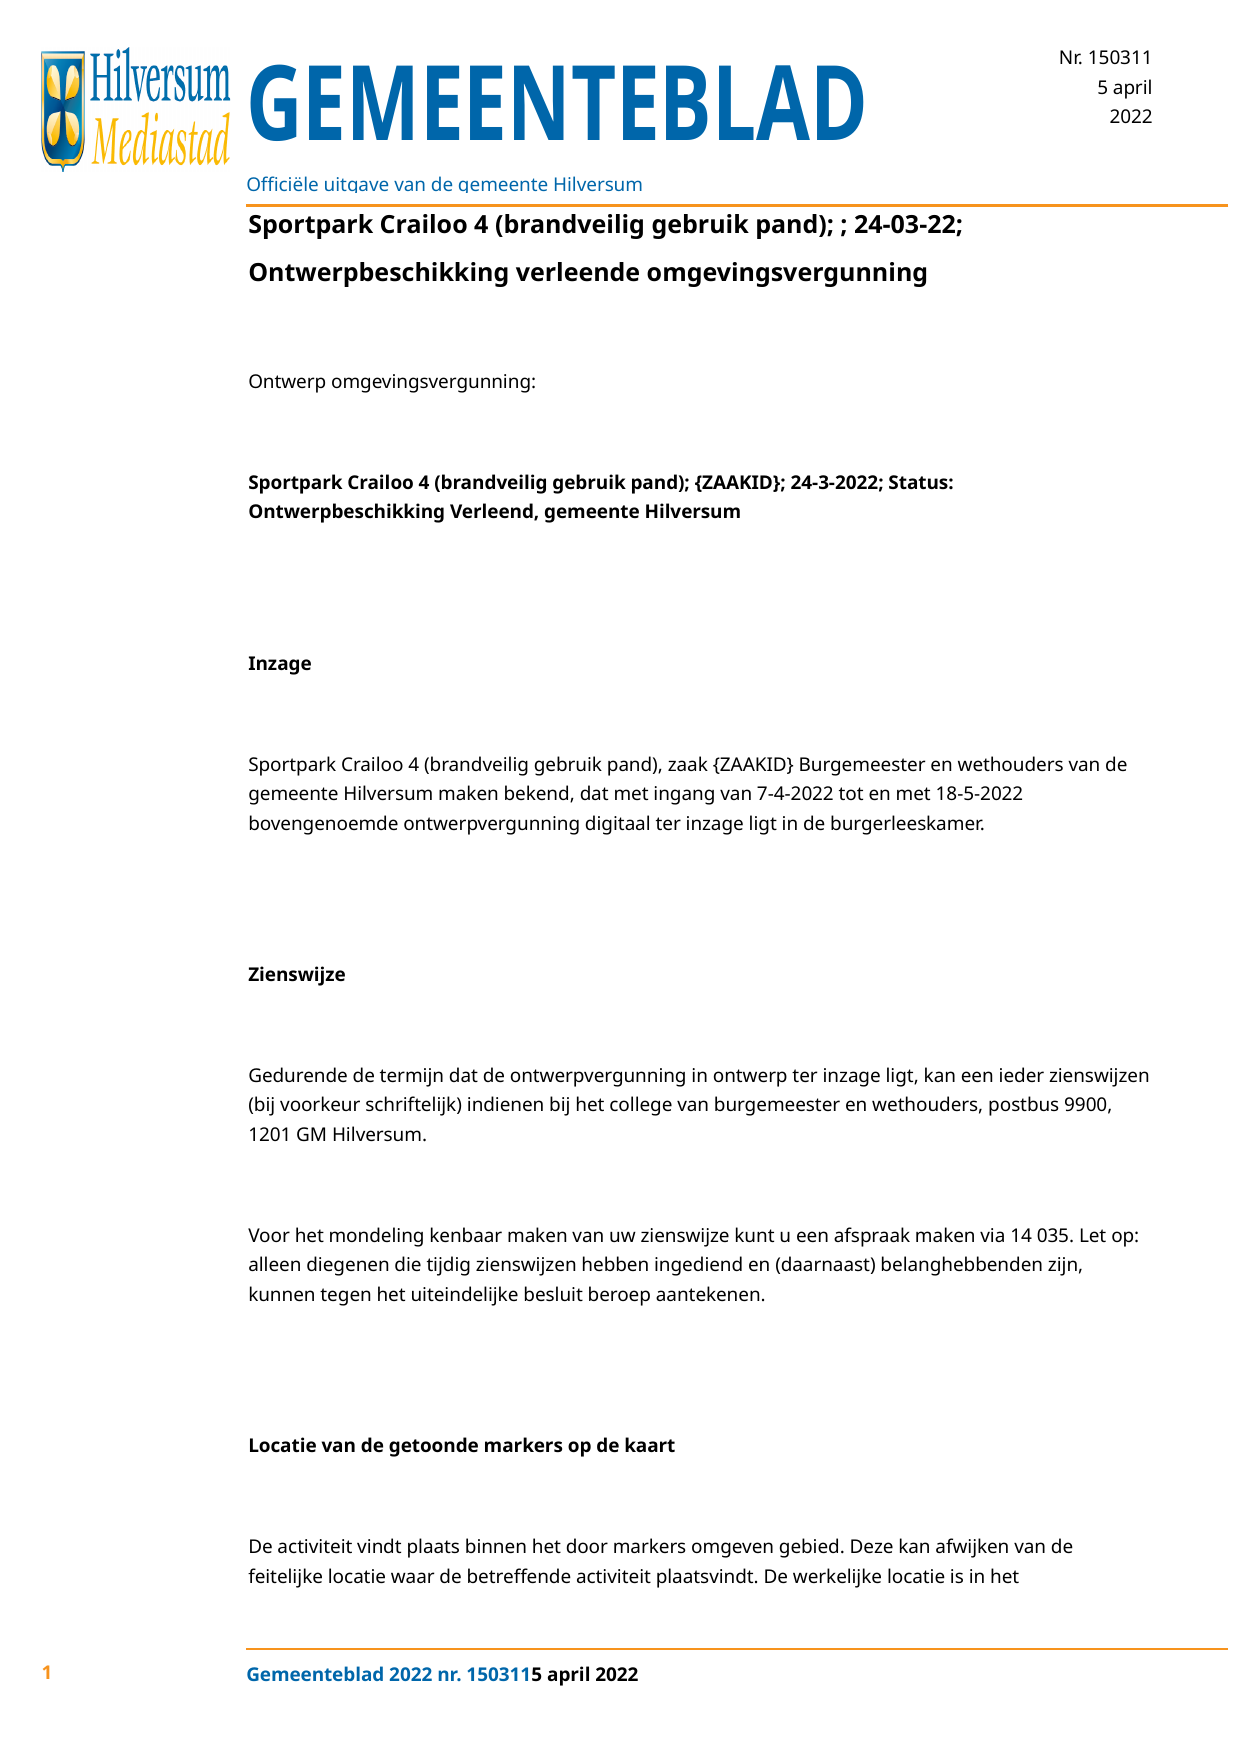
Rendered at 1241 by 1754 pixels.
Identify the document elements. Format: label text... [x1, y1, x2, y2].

text Sportpark Crailoo 4 (brandveilig gebruik pand), zaak {ZAAKID} Burgemeester en wethouders van de gemeente Hilversum maken bekend, dat met ingang van 7-4-2022 tot en met 18-5-2022 bovengenoemde ontwerpvergunning digitaal ter inzage ligt in de burgerleeskamer. [248, 751, 1152, 836]
text Voor het mondeling kenbaar maken van uw zienswijze kunt u een afspraak maken via 14 035. Let op: alleen diegenen die tijdig zienswijzen hebben ingediend en (daarnaast) belanghebbenden zijn, kunnen tegen het uiteindelijke besluit beroep aantekenen. [248, 1222, 1152, 1307]
text Inzage [248, 650, 1152, 676]
text De activiteit vindt plaats binnen het door markers omgeven gebied. Deze kan afwijken van de feitelijke locatie waar de betreffende activiteit plaatsvindt. De werkelijke locatie is in het [248, 1533, 1152, 1589]
text Sportpark Crailoo 4 (brandveilig gebruik pand); {ZAAKID}; 24-3-2022; Status: Ontwerpbeschikking Verleend, gemeente Hilversum [248, 469, 1152, 524]
text Ontwerp omgevingsvergunning: [248, 368, 1152, 394]
picture [41, 47, 231, 172]
text Zienswijze [248, 961, 1152, 987]
text Locatie van de getoonde markers op de kaart [248, 1432, 1152, 1458]
text Gedurende de termijn dat de ontwerpvergunning in ontwerp ter inzage ligt, kan een ieder zienswijzen (bij voorkeur schriftelijk) indienen bij het college van burgemeester en wethouders, postbus 9900, 1201 GM Hilversum. [248, 1062, 1152, 1147]
text Sportpark Crailoo 4 (brandveilig gebruik pand); ; 24-03-22; Ontwerpbeschikking verleende omgevingsvergunning [248, 207, 1152, 288]
